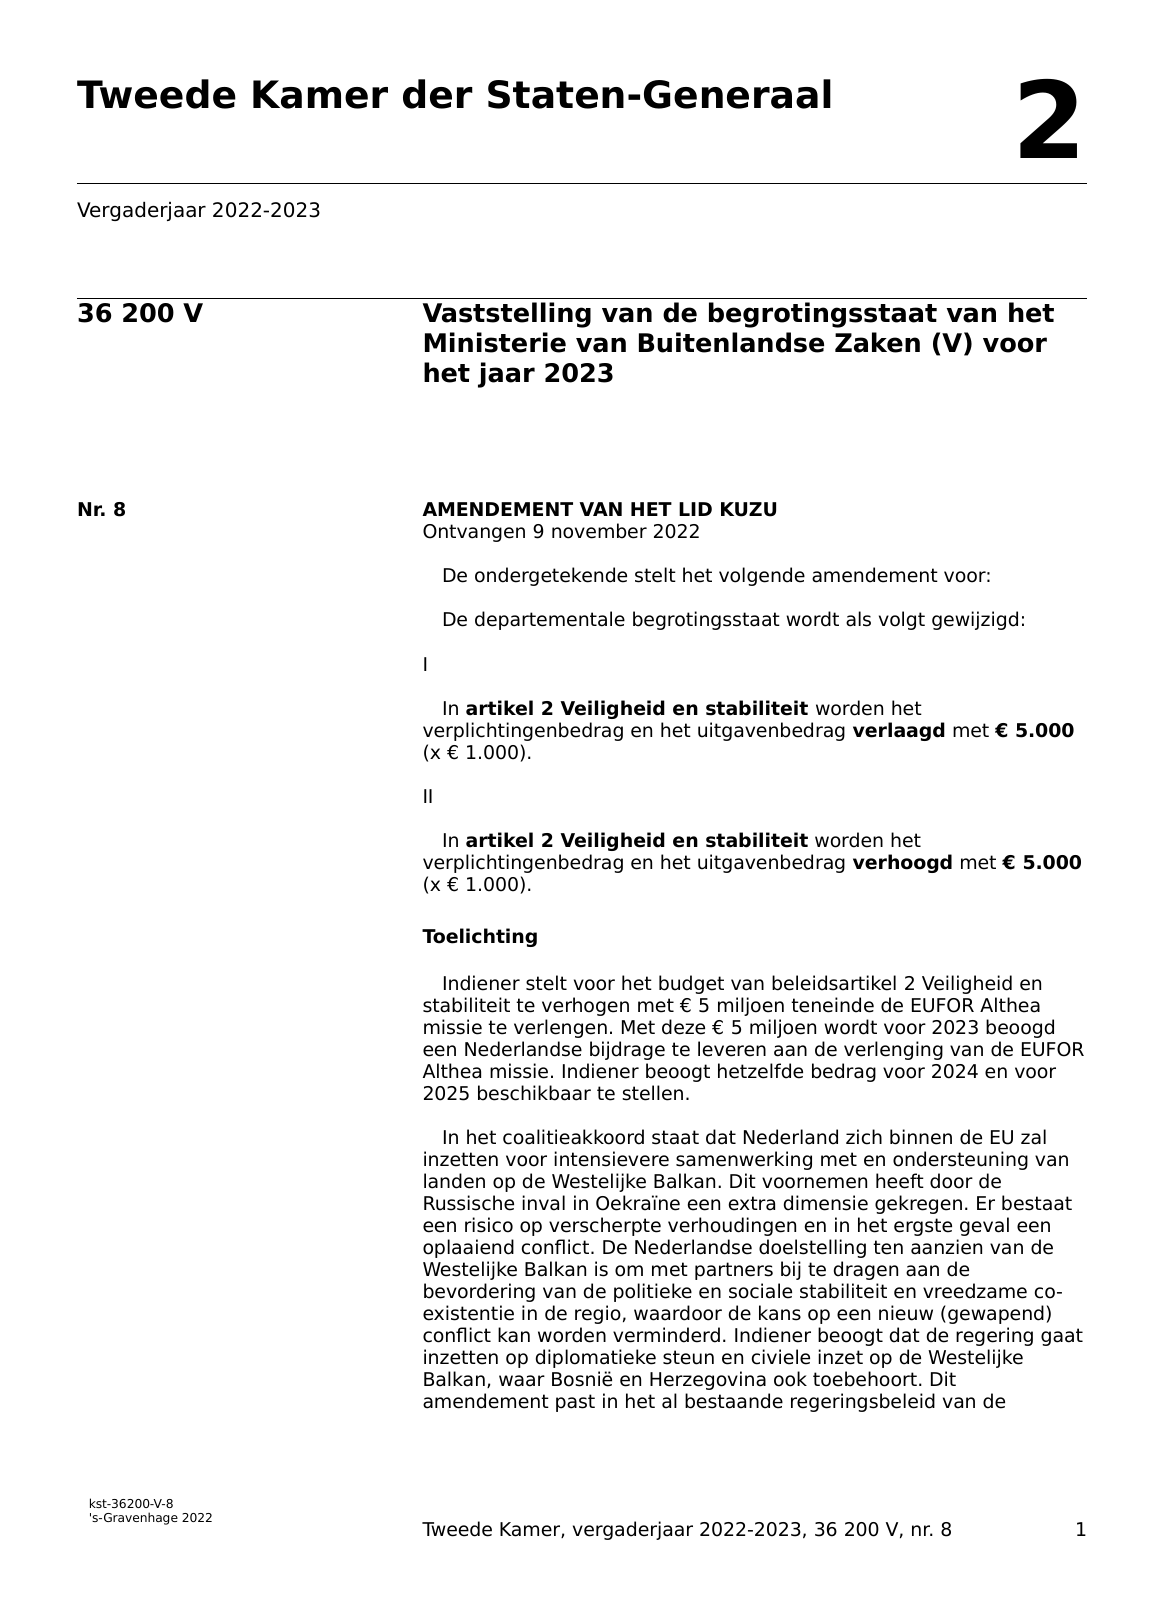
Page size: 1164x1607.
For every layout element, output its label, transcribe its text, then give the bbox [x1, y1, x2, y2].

text In artikel 2 Veiligheid en stabiliteit worden het verplichtingenbedrag en het uitgavenbedrag verlaagd met € 5.000 (x € 1.000). [422, 698, 1087, 764]
text II [422, 786, 1087, 808]
text In artikel 2 Veiligheid en stabiliteit worden het verplichtingenbedrag en het uitgavenbedrag verhoogd met € 5.000 (x € 1.000). [422, 830, 1087, 896]
text kst-36200-V-8 [88, 1497, 323, 1511]
table_header Tweede Kamer der Staten-Generaal [77, 59, 886, 183]
text Indiener stelt voor het budget van beleidsartikel 2 Veiligheid en stabiliteit te verhogen met € 5 miljoen teneinde de EUFOR Althea missie te verlengen. Met deze € 5 miljoen wordt voor 2023 beoogd een Nederlandse bijdrage te leveren aan de verlenging van de EUFOR Althea missie. Indiener beoogt hetzelfde bedrag voor 2024 en voor 2025 beschikbaar te stellen. [422, 973, 1087, 1105]
text In het coalitieakkoord staat dat Nederland zich binnen de EU zal inzetten voor intensievere samenwerking met en ondersteuning van landen op de Westelijke Balkan. Dit voornemen heeft door de Russische inval in Oekraïne een extra dimensie gekregen. Er bestaat een risico op verscherpte verhoudingen en in het ergste geval een oplaaiend conflict. De Nederlandse doelstelling ten aanzien van de Westelijke Balkan is om met partners bij te dragen aan de bevordering van de politieke en sociale stabiliteit en vreedzame co-existentie in de regio, waardoor de kans op een nieuw (gewapend) conflict kan worden verminderd. Indiener beoogt dat de regering gaat inzetten op diplomatieke steun en civiele inzet op de Westelijke Balkan, waar Bosnië en Herzegovina ook toebehoort. Dit amendement past in het al bestaande regeringsbeleid van de [422, 1127, 1087, 1413]
text De ondergetekende stelt het volgende amendement voor: [422, 565, 1087, 587]
subtitle Toelichting [422, 926, 1087, 948]
subtitle Nr. 8 AMENDEMENT VAN HET LID KUZU [77, 499, 1087, 521]
table_header 2 [886, 59, 1087, 183]
text Ontvangen 9 november 2022 [422, 521, 1087, 543]
text 's-Gravenhage 2022 [88, 1511, 323, 1525]
table_cell Vergaderjaar 2022-2023 [77, 184, 1087, 298]
subtitle 36 200 V Vaststelling van de begrotingsstaat van het Ministerie van Buitenlandse Zaken (V) voor het jaar 2023 [77, 299, 1087, 388]
text De departementale begrotingsstaat wordt als volgt gewijzigd: [422, 609, 1087, 631]
text I [422, 653, 1087, 676]
